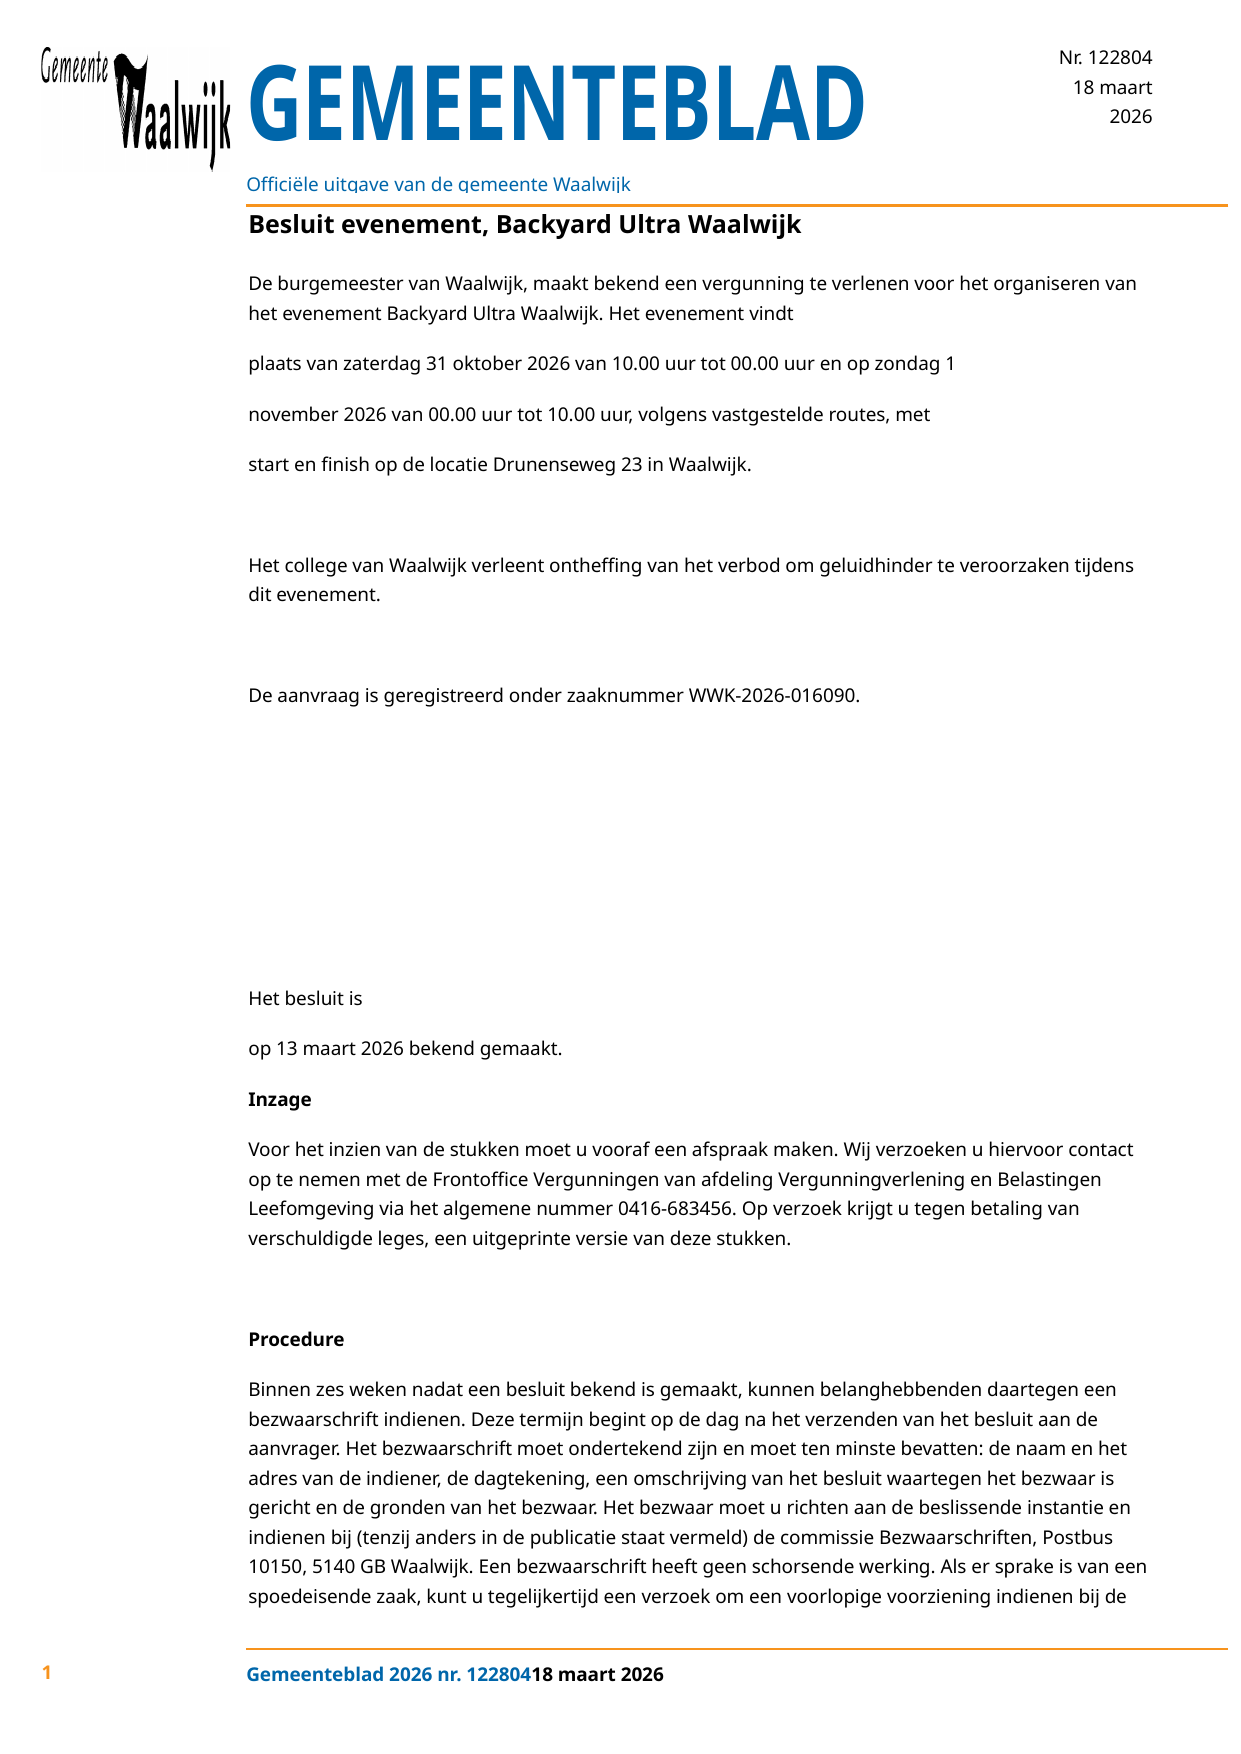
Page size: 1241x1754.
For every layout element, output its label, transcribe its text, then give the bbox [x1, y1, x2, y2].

text plaats van zaterdag 31 oktober 2026 van 10.00 uur tot 00.00 uur en op zondag 1 [248, 350, 1152, 376]
text Procedure [248, 1326, 1152, 1351]
text start en finish op de locatie Drunenseweg 23 in Waalwijk. [248, 451, 1152, 477]
text Het besluit is [248, 985, 1152, 1011]
text november 2026 van 00.00 uur tot 10.00 uur, volgens vastgestelde routes, met [248, 401, 1152, 426]
text De aanvraag is geregistreerd onder zaaknummer WWK-2026-016090. [248, 682, 1152, 708]
text Binnen zes weken nadat een besluit bekend is gemaakt, kunnen belanghebbenden daartegen een bezwaarschrift indienen. Deze termijn begint op de dag na het verzenden van het besluit aan de aanvrager. Het bezwaarschrift moet ondertekend zijn en moet ten minste bevatten: de naam en het adres van de indiener, de dagtekening, een omschrijving van het besluit waartegen het bezwaar is gericht en de gronden van het bezwaar. Het bezwaar moet u richten aan de beslissende instantie en indienen bij (tenzij anders in de publicatie staat vermeld) de commissie Bezwaarschriften, Postbus 10150, 5140 GB Waalwijk. Een bezwaarschrift heeft geen schorsende werking. Als er sprake is van een spoedeisende zaak, kunt u tegelijkertijd een verzoek om een voorlopige voorziening indienen bij de [248, 1376, 1152, 1609]
text De burgemeester van Waalwijk, maakt bekend een vergunning te verlenen voor het organiseren van het evenement Backyard Ultra Waalwijk. Het evenement vindt [248, 270, 1152, 326]
text Besluit evenement, Backyard Ultra Waalwijk [248, 207, 1152, 241]
text Het college van Waalwijk verleent ontheffing van het verbod om geluidhinder te veroorzaken tijdens dit evenement. [248, 552, 1152, 607]
picture [41, 47, 231, 172]
text op 13 maart 2026 bekend gemaakt. [248, 1035, 1152, 1061]
text Voor het inzien van de stukken moet u vooraf een afspraak maken. Wij verzoeken u hiervoor contact op te nemen met de Frontoffice Vergunningen van afdeling Vergunningverlening en Belastingen Leefomgeving via het algemene nummer 0416-683456. Op verzoek krijgt u tegen betaling van verschuldigde leges, een uitgeprinte versie van deze stukken. [248, 1136, 1152, 1251]
text Inzage [248, 1086, 1152, 1111]
